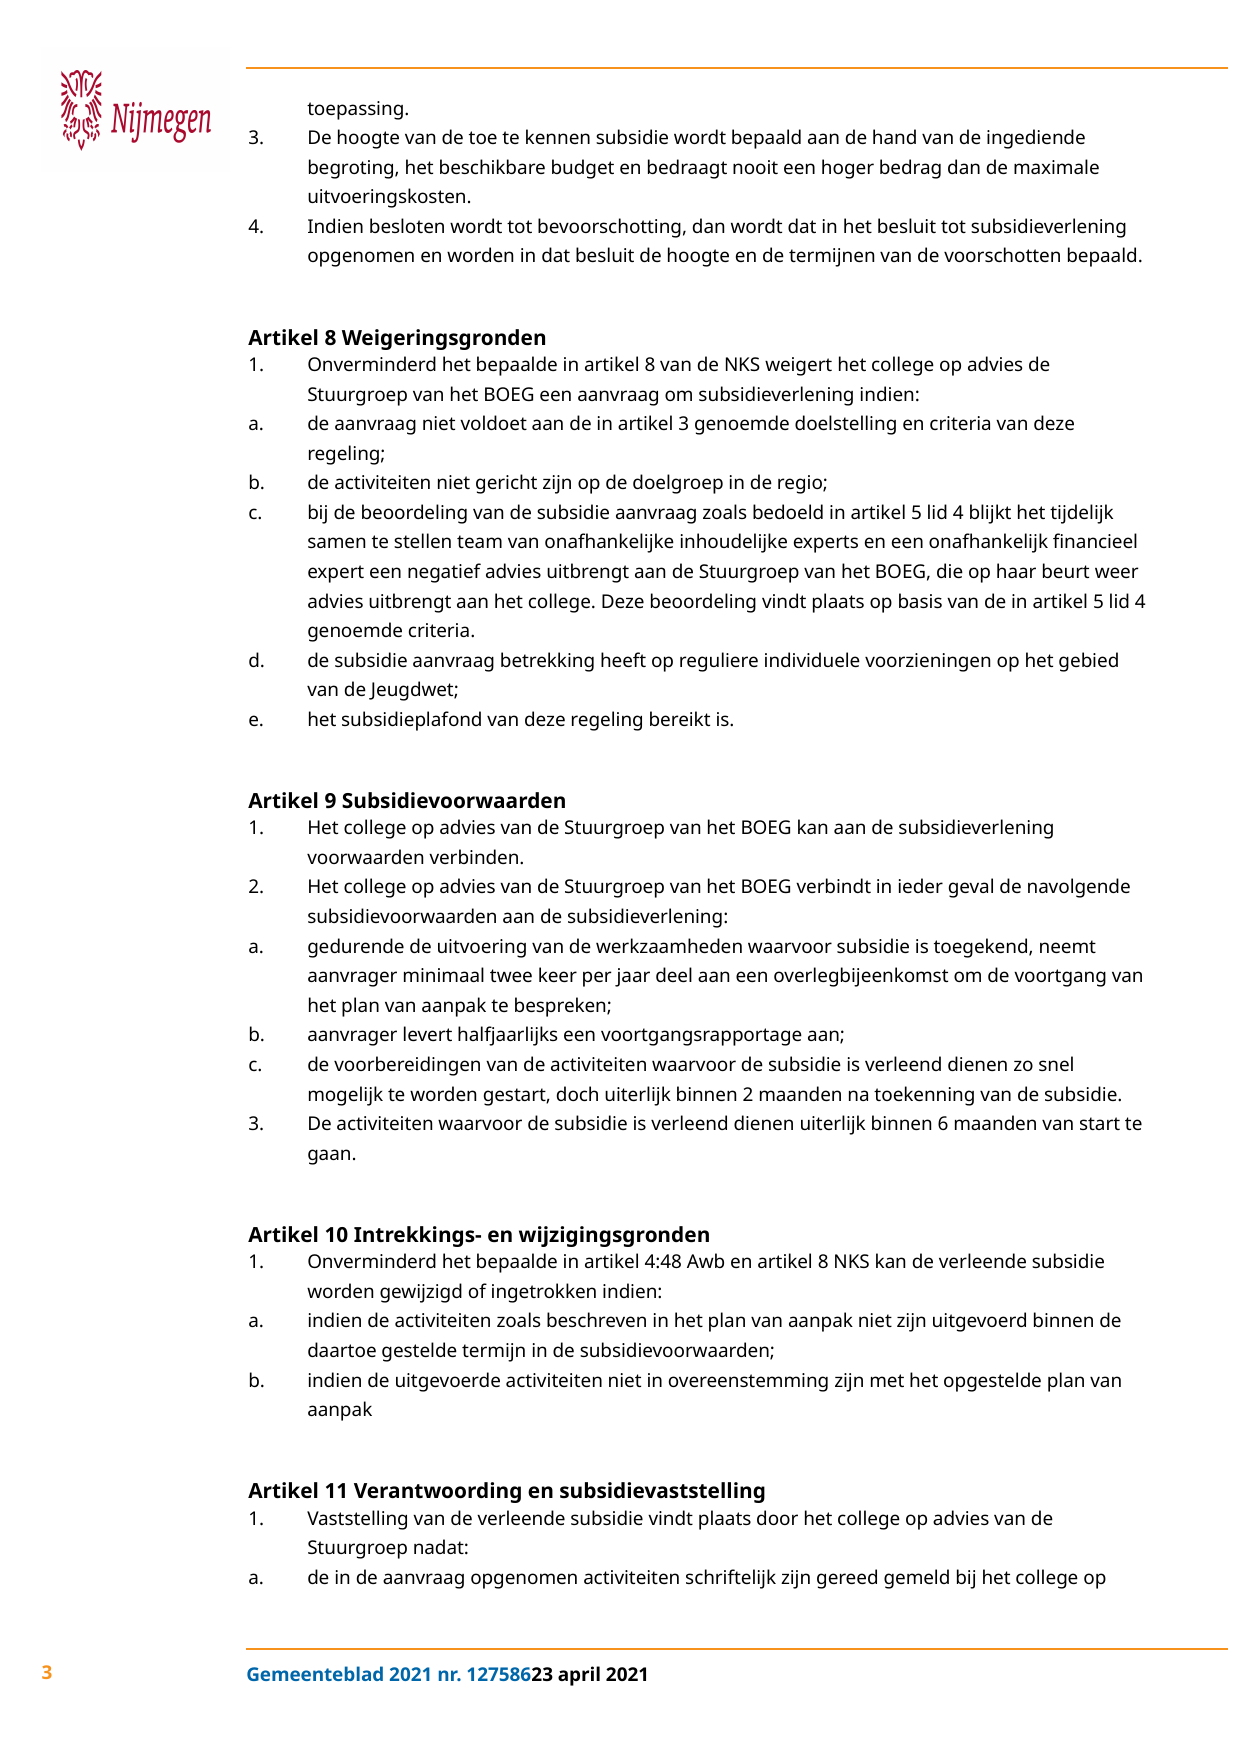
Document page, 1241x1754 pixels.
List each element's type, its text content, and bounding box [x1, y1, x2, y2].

list gedurende de uitvoering van de werkzaamheden waarvoor subsidie is toegekend, neemt aanvrager minimaal twee keer per jaar deel aan een overlegbijeenkomst om de voortgang van het plan van aanpak te bespreken; [248, 933, 1152, 1018]
list indien de activiteiten zoals beschreven in het plan van aanpak niet zijn uitgevoerd binnen de daartoe gestelde termijn in de subsidievoorwaarden; [248, 1308, 1152, 1363]
list het subsidieplafond van deze regeling bereikt is. [248, 706, 1152, 732]
list indien de uitgevoerde activiteiten niet in overeenstemming zijn met het opgestelde plan van aanpak [248, 1367, 1152, 1422]
list Vaststelling van de verleende subsidie vindt plaats door het college op advies van de Stuurgroep nadat: [248, 1505, 1152, 1560]
list Indien besloten wordt tot bevoorschotting, dan wordt dat in het besluit tot subsidieverlening opgenomen en worden in dat besluit de hoogte en de termijnen van de voorschotten bepaald. [248, 213, 1152, 268]
list Het college op advies van de Stuurgroep van het BOEG kan aan de subsidieverlening voorwaarden verbinden. [248, 814, 1152, 870]
text Artikel 9 Subsidievoorwaarden [248, 786, 1152, 814]
list De hoogte van de toe te kennen subsidie wordt bepaald aan de hand van de ingediende begroting, het beschikbare budget en bedraagt nooit een hoger bedrag dan de maximale uitvoeringskosten. [248, 124, 1152, 209]
list de in de aanvraag opgenomen activiteiten schriftelijk zijn gereed gemeld bij het college op [248, 1564, 1152, 1590]
list toepassing. [248, 95, 1152, 121]
list Onverminderd het bepaalde in artikel 4:48 Awb en artikel 8 NKS kan de verleende subsidie worden gewijzigd of ingetrokken indien: [248, 1248, 1152, 1304]
list De activiteiten waarvoor de subsidie is verleend dienen uiterlijk binnen 6 maanden van start te gaan. [248, 1110, 1152, 1166]
list de activiteiten niet gericht zijn op de doelgroep in de regio; [248, 469, 1152, 495]
picture [41, 47, 231, 172]
list de voorbereidingen van de activiteiten waarvoor de subsidie is verleend dienen zo snel mogelijk te worden gestart, doch uiterlijk binnen 2 maanden na toekenning van de subsidie. [248, 1051, 1152, 1107]
list de subsidie aanvraag betrekking heeft op reguliere individuele voorzieningen op het gebied van de Jeugdwet; [248, 647, 1152, 702]
text Artikel 11 Verantwoording en subsidievaststelling [248, 1476, 1152, 1505]
text Artikel 8 Weigeringsgronden [248, 323, 1152, 351]
list Onverminderd het bepaalde in artikel 8 van de NKS weigert het college op advies de Stuurgroep van het BOEG een aanvraag om subsidieverlening indien: [248, 351, 1152, 406]
list aanvrager levert halfjaarlijks een voortgangsrapportage aan; [248, 1022, 1152, 1047]
list Het college op advies van de Stuurgroep van het BOEG verbindt in ieder geval de navolgende subsidievoorwaarden aan de subsidieverlening: [248, 874, 1152, 929]
list bij de beoordeling van de subsidie aanvraag zoals bedoeld in artikel 5 lid 4 blijkt het tijdelijk samen te stellen team van onafhankelijke inhoudelijke experts en een onafhankelijk financieel expert een negatief advies uitbrengt aan de Stuurgroep van het BOEG, die op haar beurt weer advies uitbrengt aan het college. Deze beoordeling vindt plaats op basis van de in artikel 5 lid 4 genoemde criteria. [248, 499, 1152, 643]
list de aanvraag niet voldoet aan de in artikel 3 genoemde doelstelling en criteria van deze regeling; [248, 410, 1152, 466]
text Artikel 10 Intrekkings- en wijzigingsgronden [248, 1220, 1152, 1248]
